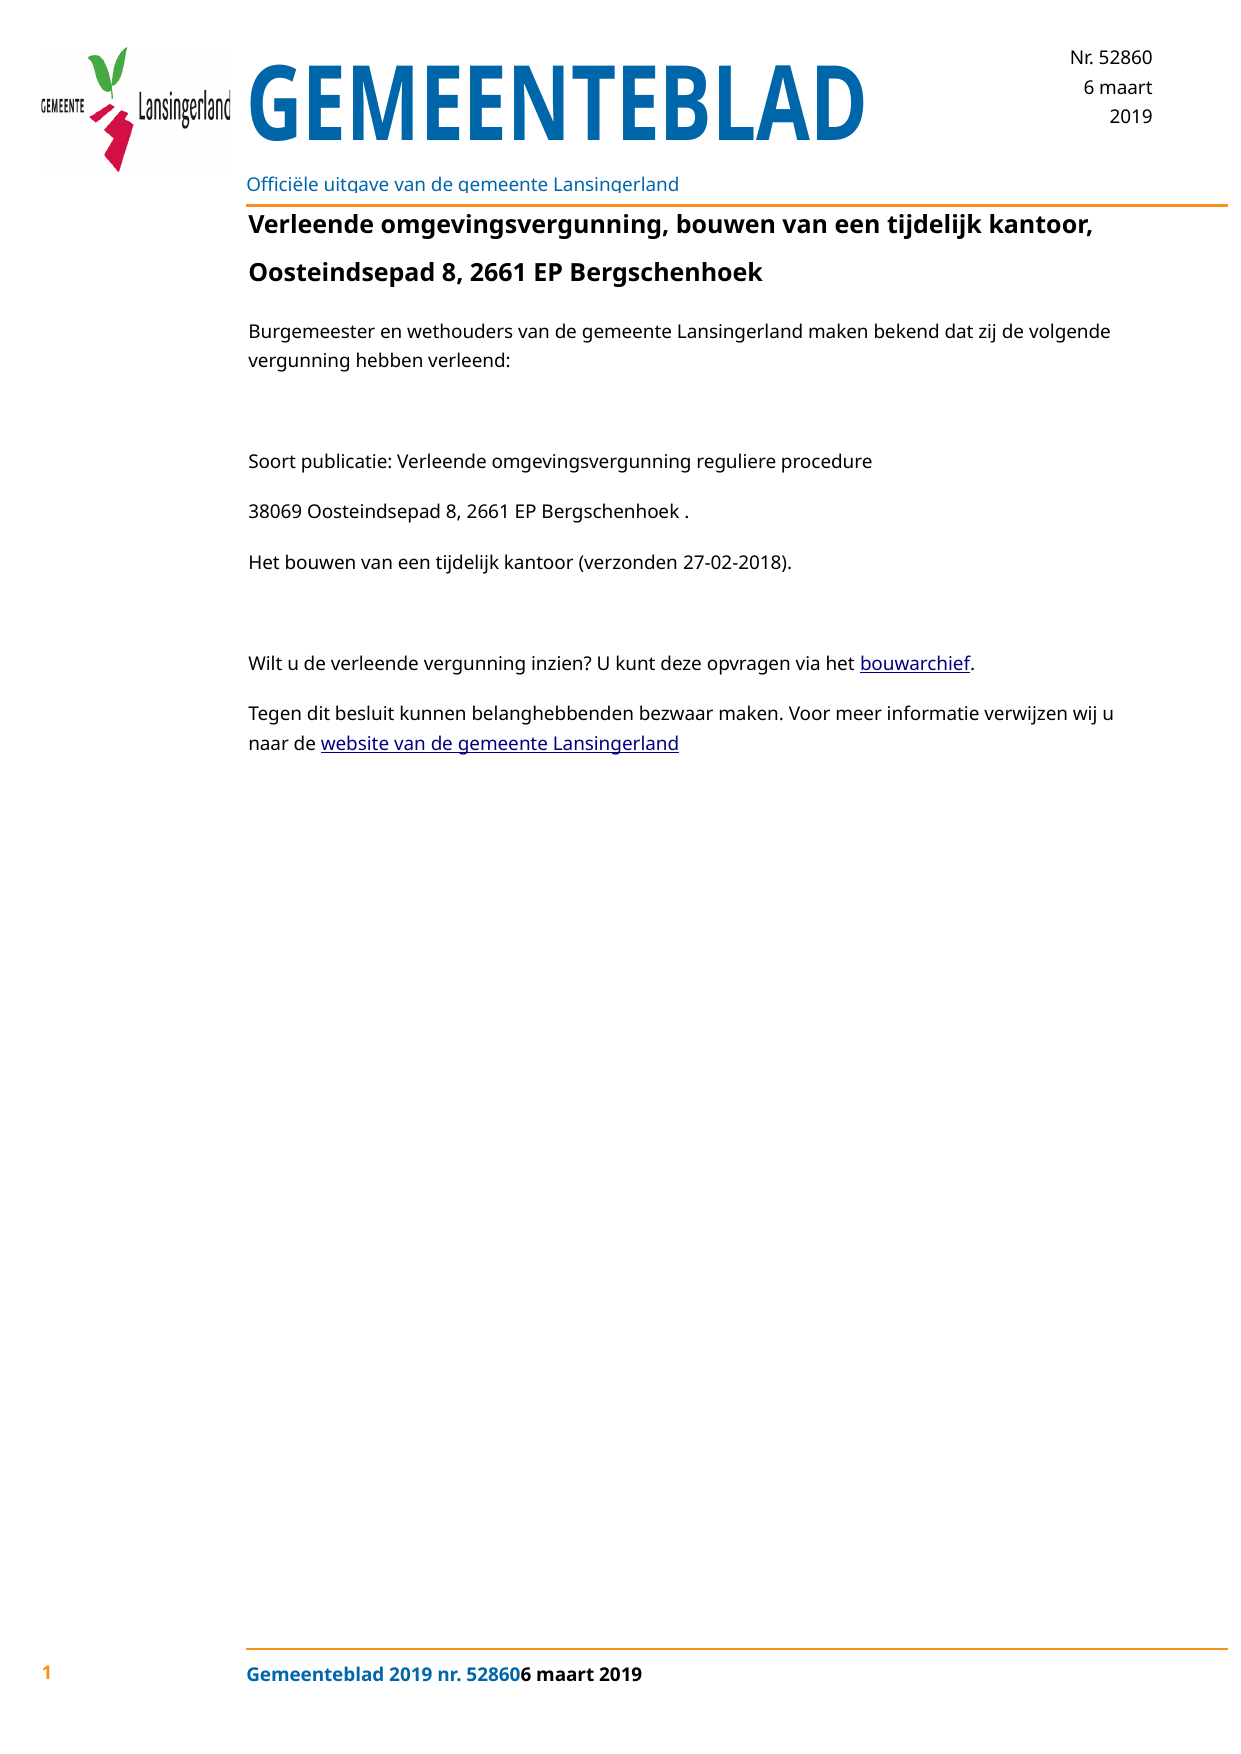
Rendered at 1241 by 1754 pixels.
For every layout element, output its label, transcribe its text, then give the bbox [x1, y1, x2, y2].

text Wilt u de verleende vergunning inzien? U kunt deze opvragen via het bouwarchief. [248, 650, 1152, 676]
picture [41, 47, 231, 172]
text Verleende omgevingsvergunning, bouwen van een tijdelijk kantoor, Oosteindsepad 8, 2661 EP Bergschenhoek [248, 207, 1152, 288]
text Soort publicatie: Verleende omgevingsvergunning reguliere procedure [248, 448, 1152, 474]
text Burgemeester en wethouders van de gemeente Lansingerland maken bekend dat zij de volgende vergunning hebben verleend: [248, 318, 1152, 373]
text 38069 Oosteindsepad 8, 2661 EP Bergschenhoek . [248, 499, 1152, 524]
text Tegen dit besluit kunnen belanghebbenden bezwaar maken. Voor meer informatie verwijzen wij u naar de website van de gemeente Lansingerland [248, 700, 1152, 756]
text Het bouwen van een tijdelijk kantoor (verzonden 27-02-2018). [248, 549, 1152, 575]
